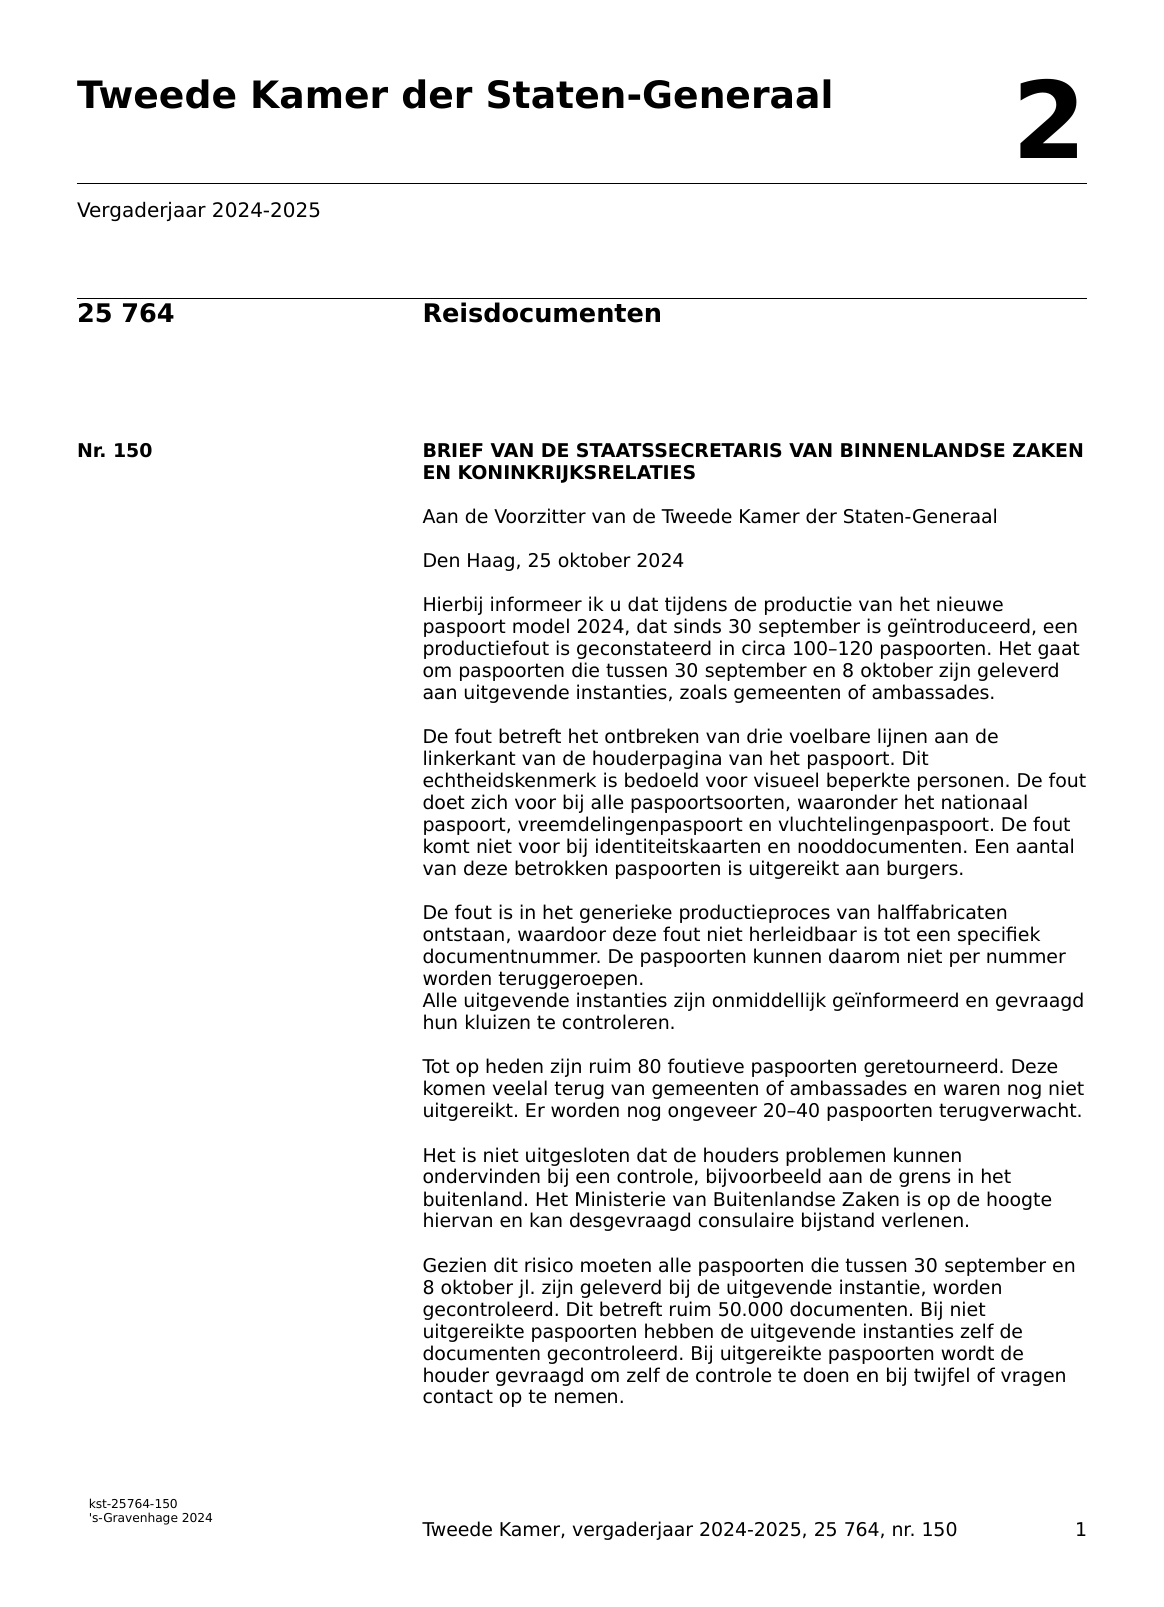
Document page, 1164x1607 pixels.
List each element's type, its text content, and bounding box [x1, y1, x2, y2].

table_header Tweede Kamer der Staten-Generaal [77, 59, 886, 183]
text Den Haag, 25 oktober 2024 [422, 550, 1087, 572]
text 's-Gravenhage 2024 [88, 1511, 323, 1525]
text De fout is in het generieke productieproces van halffabricaten ontstaan, waardoor deze fout niet herleidbaar is tot een specifiek documentnummer. De paspoorten kunnen daarom niet per nummer worden teruggeroepen. [422, 902, 1087, 990]
subtitle Nr. 150 BRIEF VAN DE STAATSSECRETARIS VAN BINNENLANDSE ZAKEN EN KONINKRIJKSRELATIES [77, 440, 1087, 484]
text kst-25764-150 [88, 1497, 323, 1511]
text Hierbij informeer ik u dat tijdens de productie van het nieuwe paspoort model 2024, dat sinds 30 september is geïntroduceerd, een productiefout is geconstateerd in circa 100–120 paspoorten. Het gaat om paspoorten die tussen 30 september en 8 oktober zijn geleverd aan uitgevende instanties, zoals gemeenten of ambassades. [422, 594, 1087, 704]
text Aan de Voorzitter van de Tweede Kamer der Staten-Generaal [422, 506, 1087, 528]
text Het is niet uitgesloten dat de houders problemen kunnen ondervinden bij een controle, bijvoorbeeld aan de grens in het buitenland. Het Ministerie van Buitenlandse Zaken is op de hoogte hiervan en kan desgevraagd consulaire bijstand verlenen. [422, 1144, 1087, 1232]
text Alle uitgevende instanties zijn onmiddellijk geïnformeerd en gevraagd hun kluizen te controleren. [422, 990, 1087, 1034]
subtitle 25 764 Reisdocumenten [77, 299, 1087, 329]
text Gezien dit risico moeten alle paspoorten die tussen 30 september en 8 oktober jl. zijn geleverd bij de uitgevende instantie, worden gecontroleerd. Dit betreft ruim 50.000 documenten. Bij niet uitgereikte paspoorten hebben de uitgevende instanties zelf de documenten gecontroleerd. Bij uitgereikte paspoorten wordt de houder gevraagd om zelf de controle te doen en bij twijfel of vragen contact op te nemen. [422, 1254, 1087, 1408]
text Tot op heden zijn ruim 80 foutieve paspoorten geretourneerd. Deze komen veelal terug van gemeenten of ambassades en waren nog niet uitgereikt. Er worden nog ongeveer 20–40 paspoorten terugverwacht. [422, 1056, 1087, 1122]
text De fout betreft het ontbreken van drie voelbare lijnen aan de linkerkant van de houderpagina van het paspoort. Dit echtheidskenmerk is bedoeld voor visueel beperkte personen. De fout doet zich voor bij alle paspoortsoorten, waaronder het nationaal paspoort, vreemdelingenpaspoort en vluchtelingenpaspoort. De fout komt niet voor bij identiteitskaarten en nooddocumenten. Een aantal van deze betrokken paspoorten is uitgereikt aan burgers. [422, 726, 1087, 880]
table_cell Vergaderjaar 2024-2025 [77, 184, 1087, 298]
table_header 2 [886, 59, 1087, 183]
